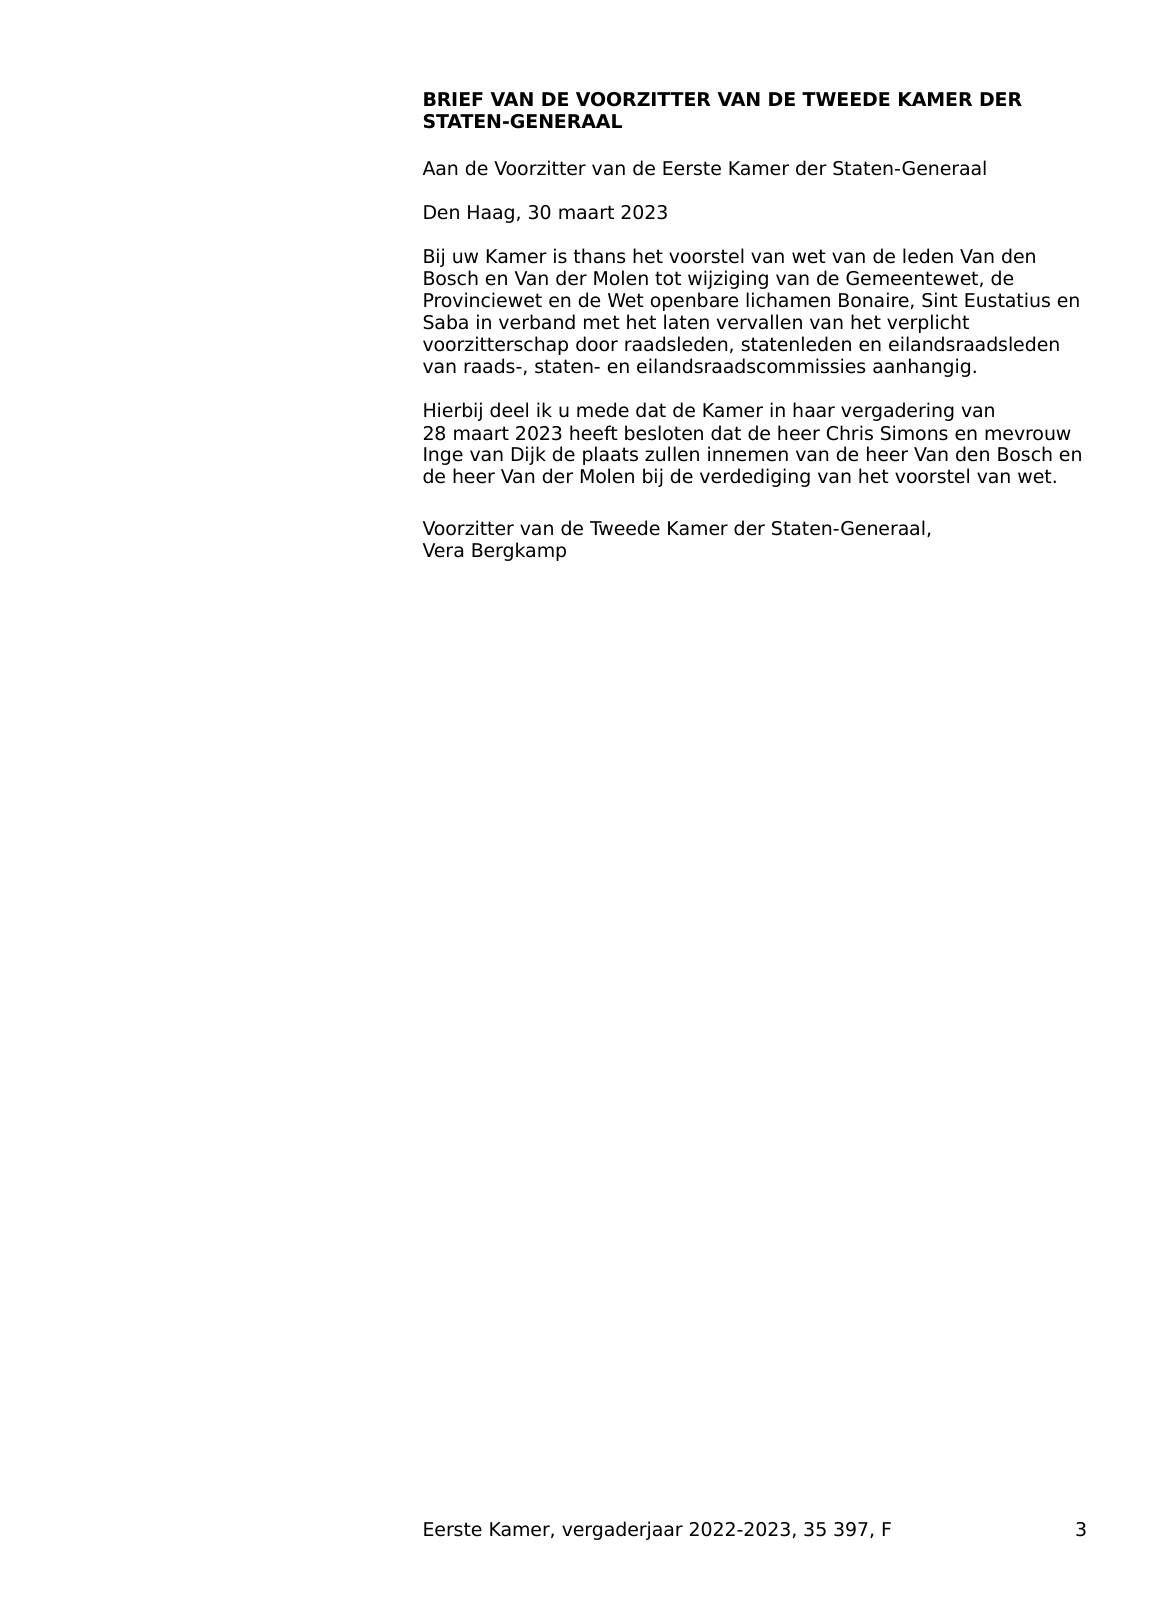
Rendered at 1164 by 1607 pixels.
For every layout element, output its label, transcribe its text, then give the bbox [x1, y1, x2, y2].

text Hierbij deel ik u mede dat de Kamer in haar vergadering van 28 maart 2023 heeft besloten dat de heer Chris Simons en mevrouw Inge van Dijk de plaats zullen innemen van de heer Van den Bosch en de heer Van der Molen bij de verdediging van het voorstel van wet. [422, 400, 1087, 488]
subtitle BRIEF VAN DE VOORZITTER VAN DE TWEEDE KAMER DER STATEN-GENERAAL [422, 89, 1087, 133]
text Den Haag, 30 maart 2023 [422, 202, 1087, 224]
text Voorzitter van de Tweede Kamer der Staten-Generaal, Vera Bergkamp [422, 518, 1087, 562]
text Aan de Voorzitter van de Eerste Kamer der Staten-Generaal [422, 158, 1087, 180]
text Bij uw Kamer is thans het voorstel van wet van de leden Van den Bosch en Van der Molen tot wijziging van de Gemeentewet, de Provinciewet en de Wet openbare lichamen Bonaire, Sint Eustatius en Saba in verband met het laten vervallen van het verplicht voorzitterschap door raadsleden, statenleden en eilandsraadsleden van raads-, staten- en eilandsraadscommissies aanhangig. [422, 246, 1087, 378]
